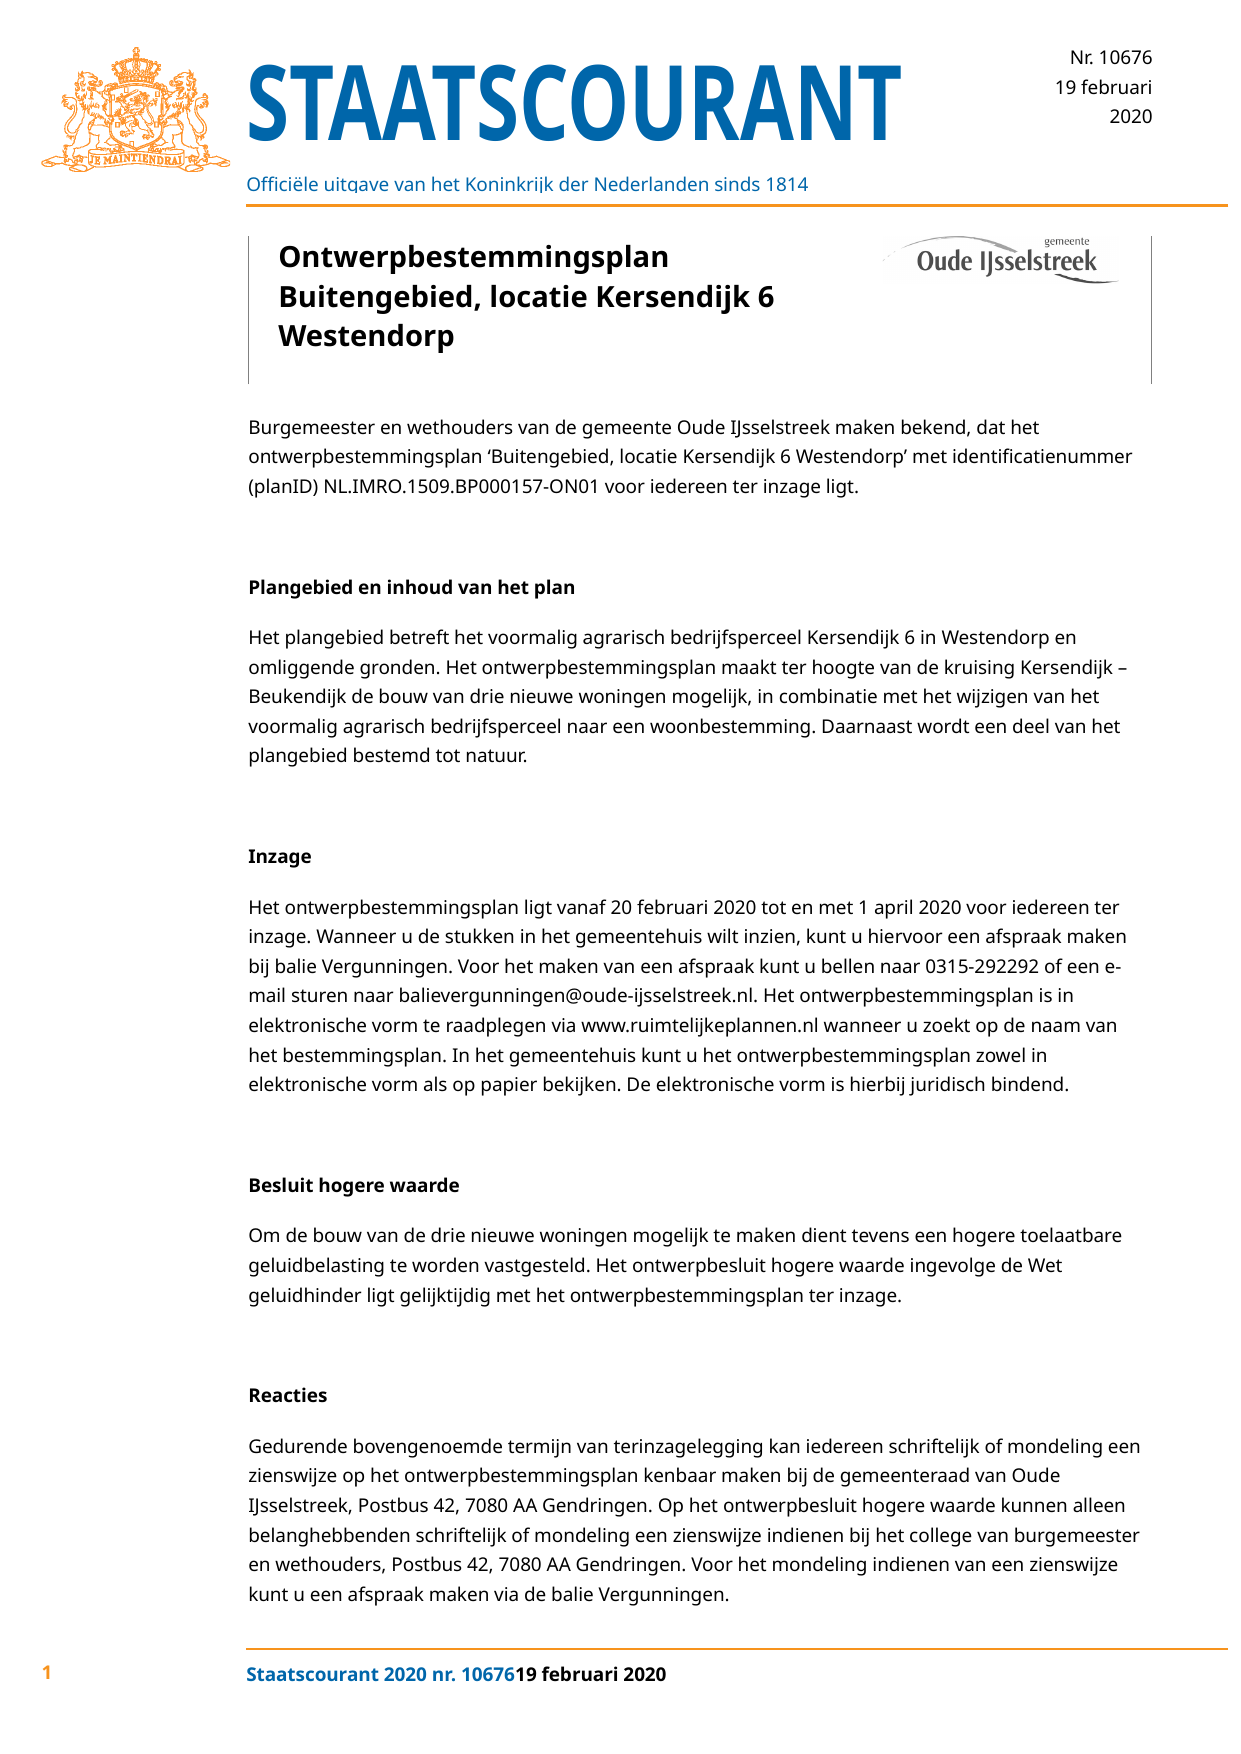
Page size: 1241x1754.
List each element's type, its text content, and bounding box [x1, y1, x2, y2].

text Het ontwerpbestemmingsplan ligt vanaf 20 februari 2020 tot en met 1 april 2020 voor iedereen ter inzage. Wanneer u de stukken in het gemeentehuis wilt inzien, kunt u hiervoor een afspraak maken bij balie Vergunningen. Voor het maken van een afspraak kunt u bellen naar 0315-292292 of een e-mail sturen naar balievergunningen@oude-ijsselstreek.nl. Het ontwerpbestemmingsplan is in elektronische vorm te raadplegen via www.ruimtelijkeplannen.nl wanneer u zoekt op de naam van het bestemmingsplan. In het gemeentehuis kunt u het ontwerpbestemmingsplan zowel in elektronische vorm als op papier bekijken. De elektronische vorm is hierbij juridisch bindend. [248, 894, 1152, 1097]
text Burgemeester en wethouders van de gemeente Oude IJsselstreek maken bekend, dat het ontwerpbestemmingsplan ‘Buitengebied, locatie Kersendijk 6 Westendorp’ met identificatienummer (planID) NL.IMRO.1509.BP000157-ON01 voor iedereen ter inzage ligt. [248, 414, 1152, 499]
text Gedurende bovengenoemde termijn van terinzagelegging kan iedereen schriftelijk of mondeling een zienswijze op het ontwerpbestemmingsplan kenbaar maken bij de gemeenteraad van Oude IJsselstreek, Postbus 42, 7080 AA Gendringen. Op het ontwerpbesluit hogere waarde kunnen alleen belanghebbenden schriftelijk of mondeling een zienswijze indienen bij het college van burgemeester en wethouders, Postbus 42, 7080 AA Gendringen. Voor het mondeling indienen van een zienswijze kunt u een afspraak maken via de balie Vergunningen. [248, 1433, 1152, 1607]
text Plangebied en inhoud van het plan [248, 574, 1152, 600]
text Reacties [248, 1383, 1152, 1408]
text Het plangebied betreft het voormalig agrarisch bedrijfsperceel Kersendijk 6 in Westendorp en omliggende gronden. Het ontwerpbestemmingsplan maakt ter hoogte van de kruising Kersendijk – Beukendijk de bouw van drie nieuwe woningen mogelijk, in combinatie met het wijzigen van het voormalig agrarisch bedrijfsperceel naar een woonbestemming. Daarnaast wordt een deel van het plangebied bestemd tot natuur. [248, 624, 1152, 768]
picture [41, 47, 231, 172]
text Besluit hogere waarde [248, 1172, 1152, 1198]
text Inzage [248, 843, 1152, 869]
picture [882, 236, 1119, 284]
text Om de bouw van de drie nieuwe woningen mogelijk te maken dient tevens een hogere toelaatbare geluidbelasting te worden vastgesteld. Het ontwerpbesluit hogere waarde ingevolge de Wet geluidhinder ligt gelijktijdig met het ontwerpbestemmingsplan ter inzage. [248, 1223, 1152, 1308]
table_header [850, 236, 1151, 384]
table_header Ontwerpbestemmingsplan Buitengebied, locatie Kersendijk 6 Westendorp [249, 236, 850, 384]
